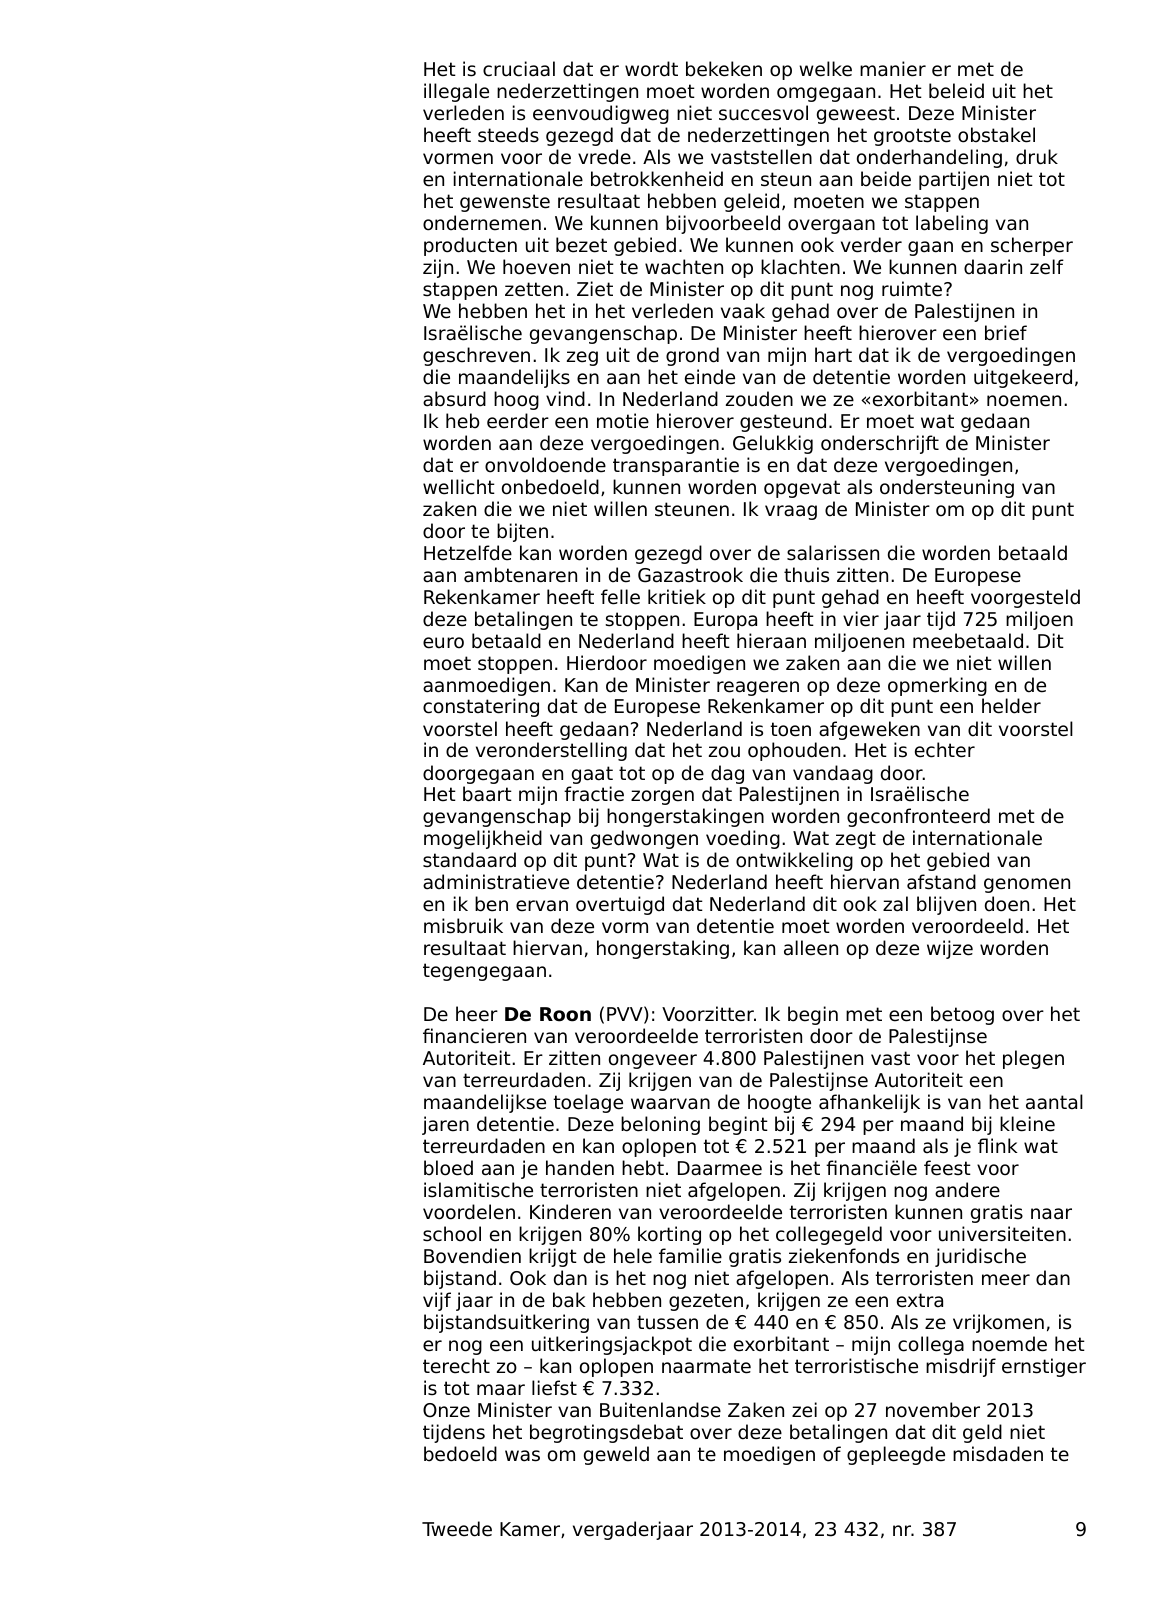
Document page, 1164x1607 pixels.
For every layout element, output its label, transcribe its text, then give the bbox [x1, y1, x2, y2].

text Hetzelfde kan worden gezegd over de salarissen die worden betaald aan ambtenaren in de Gazastrook die thuis zitten. De Europese Rekenkamer heeft felle kritiek op dit punt gehad en heeft voorgesteld deze betalingen te stoppen. Europa heeft in vier jaar tijd 725 miljoen euro betaald en Nederland heeft hieraan miljoenen meebetaald. Dit moet stoppen. Hierdoor moedigen we zaken aan die we niet willen aanmoedigen. Kan de Minister reageren op deze opmerking en de constatering dat de Europese Rekenkamer op dit punt een helder voorstel heeft gedaan? Nederland is toen afgeweken van dit voorstel in de veronderstelling dat het zou ophouden. Het is echter doorgegaan en gaat tot op de dag van vandaag door. [422, 543, 1087, 784]
text Het baart mijn fractie zorgen dat Palestijnen in Israëlische gevangenschap bij hongerstakingen worden geconfronteerd met de mogelijkheid van gedwongen voeding. Wat zegt de internationale standaard op dit punt? Wat is de ontwikkeling op het gebied van administratieve detentie? Nederland heeft hiervan afstand genomen en ik ben ervan overtuigd dat Nederland dit ook zal blijven doen. Het misbruik van deze vorm van detentie moet worden veroordeeld. Het resultaat hiervan, hongerstaking, kan alleen op deze wijze worden tegengegaan. [422, 784, 1087, 982]
text Onze Minister van Buitenlandse Zaken zei op 27 november 2013 tijdens het begrotingsdebat over deze betalingen dat dit geld niet bedoeld was om geweld aan te moedigen of gepleegde misdaden te [422, 1400, 1087, 1466]
text We hebben het in het verleden vaak gehad over de Palestijnen in Israëlische gevangenschap. De Minister heeft hierover een brief geschreven. Ik zeg uit de grond van mijn hart dat ik de vergoedingen die maandelijks en aan het einde van de detentie worden uitgekeerd, absurd hoog vind. In Nederland zouden we ze «exorbitant» noemen. Ik heb eerder een motie hierover gesteund. Er moet wat gedaan worden aan deze vergoedingen. Gelukkig onderschrijft de Minister dat er onvoldoende transparantie is en dat deze vergoedingen, wellicht onbedoeld, kunnen worden opgevat als ondersteuning van zaken die we niet willen steunen. Ik vraag de Minister om op dit punt door te bijten. [422, 301, 1087, 543]
text Het is cruciaal dat er wordt bekeken op welke manier er met de illegale nederzettingen moet worden omgegaan. Het beleid uit het verleden is eenvoudigweg niet succesvol geweest. Deze Minister heeft steeds gezegd dat de nederzettingen het grootste obstakel vormen voor de vrede. Als we vaststellen dat onderhandeling, druk en internationale betrokkenheid en steun aan beide partijen niet tot het gewenste resultaat hebben geleid, moeten we stappen ondernemen. We kunnen bijvoorbeeld overgaan tot labeling van producten uit bezet gebied. We kunnen ook verder gaan en scherper zijn. We hoeven niet te wachten op klachten. We kunnen daarin zelf stappen zetten. Ziet de Minister op dit punt nog ruimte? [422, 59, 1087, 301]
text De heer De Roon (PVV): Voorzitter. Ik begin met een betoog over het financieren van veroordeelde terroristen door de Palestijnse Autoriteit. Er zitten ongeveer 4.800 Palestijnen vast voor het plegen van terreurdaden. Zij krijgen van de Palestijnse Autoriteit een maandelijkse toelage waarvan de hoogte afhankelijk is van het aantal jaren detentie. Deze beloning begint bij € 294 per maand bij kleine terreurdaden en kan oplopen tot € 2.521 per maand als je flink wat bloed aan je handen hebt. Daarmee is het financiële feest voor islamitische terroristen niet afgelopen. Zij krijgen nog andere voordelen. Kinderen van veroordeelde terroristen kunnen gratis naar school en krijgen 80% korting op het collegegeld voor universiteiten. Bovendien krijgt de hele familie gratis ziekenfonds en juridische bijstand. Ook dan is het nog niet afgelopen. Als terroristen meer dan vijf jaar in de bak hebben gezeten, krijgen ze een extra bijstandsuitkering van tussen de € 440 en € 850. Als ze vrijkomen, is er nog een uitkeringsjackpot die exorbitant – mijn collega noemde het terecht zo – kan oplopen naarmate het terroristische misdrijf ernstiger is tot maar liefst € 7.332. [422, 1004, 1087, 1400]
